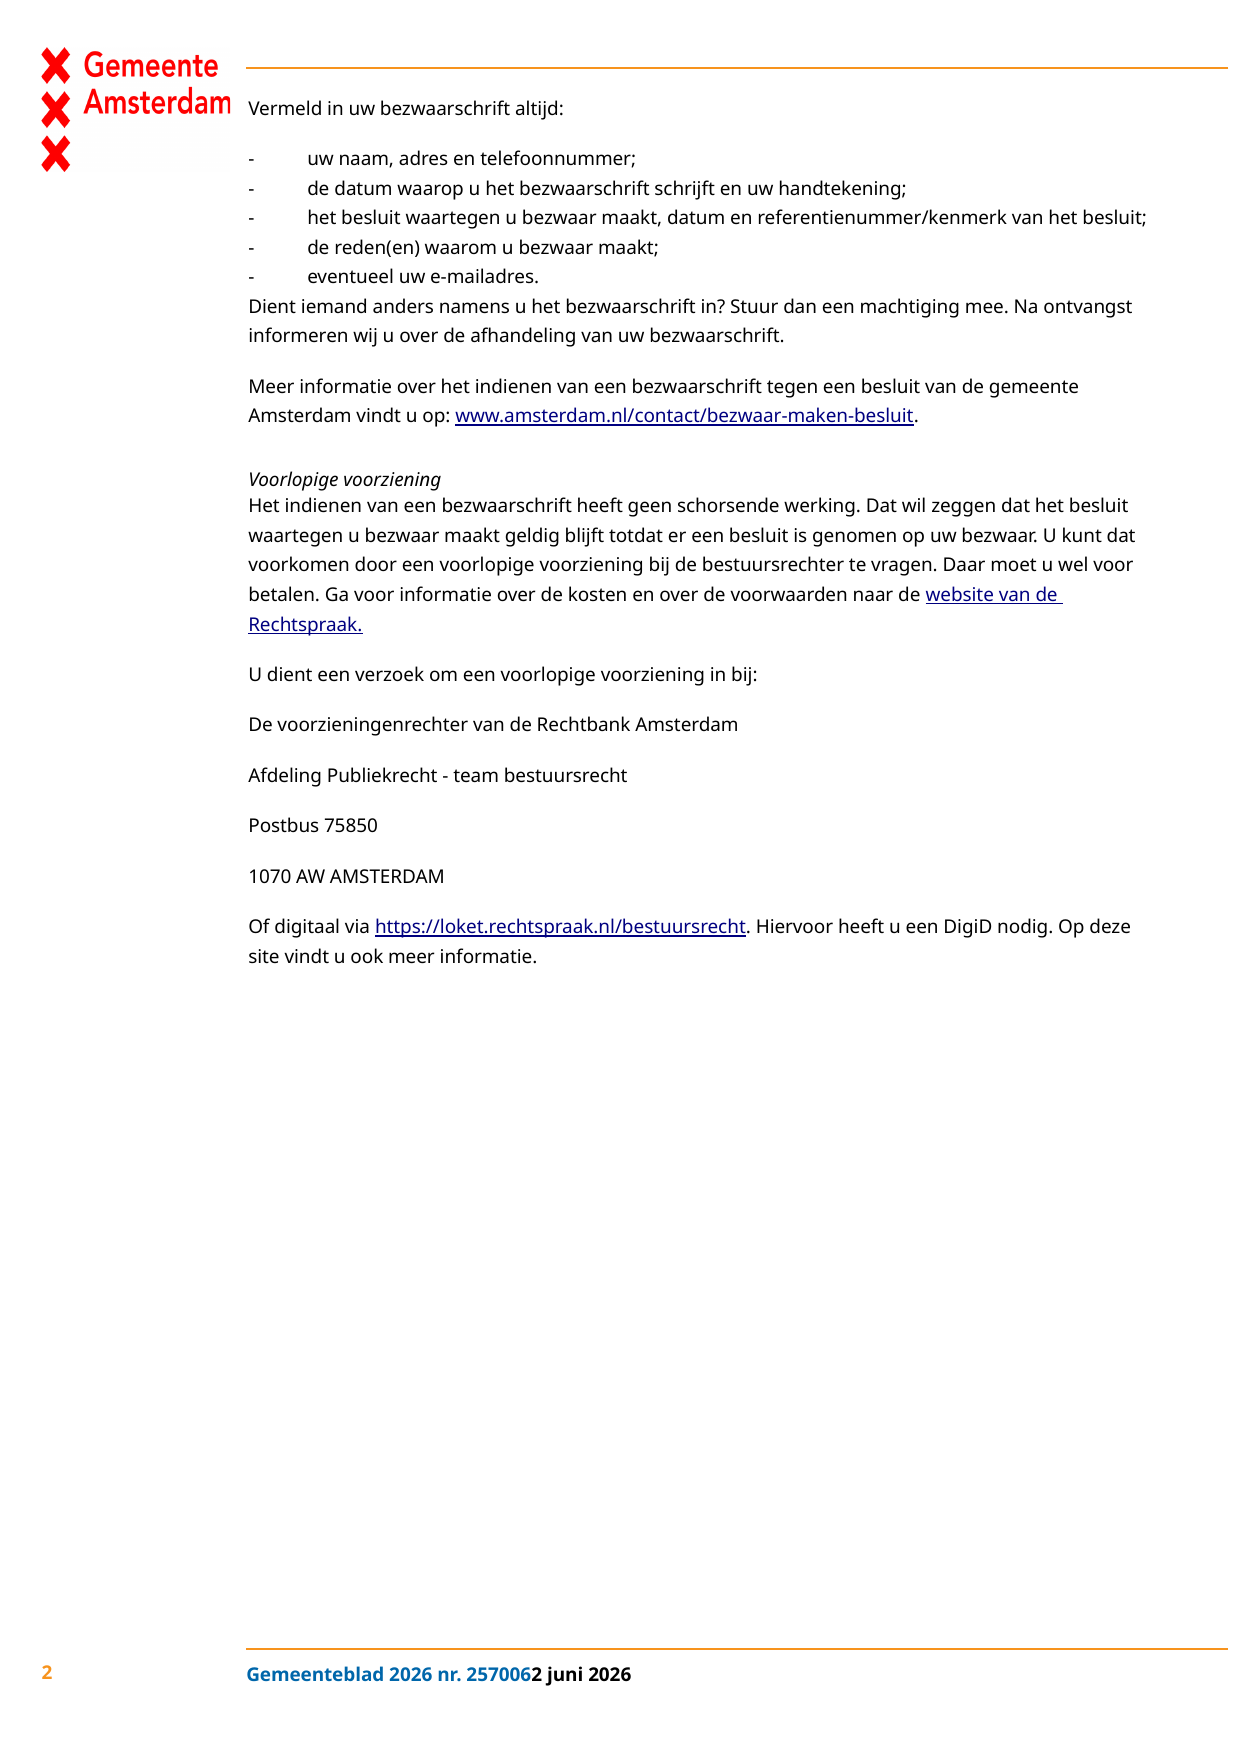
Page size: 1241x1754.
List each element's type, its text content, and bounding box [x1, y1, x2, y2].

text Meer informatie over het indienen van een bezwaarschrift tegen een besluit van de gemeente Amsterdam vindt u op: www.amsterdam.nl/contact/bezwaar-maken-besluit. [248, 373, 1152, 428]
text Afdeling Publiekrecht - team bestuursrecht [248, 762, 1152, 788]
text Of digitaal via https://loket.rechtspraak.nl/bestuursrecht. Hiervoor heeft u een DigiD nodig. Op deze site vindt u ook meer informatie. [248, 913, 1152, 968]
list de datum waarop u het bezwaarschrift schrijft en uw handtekening; [248, 175, 1152, 201]
text De voorzieningenrechter van de Rechtbank Amsterdam [248, 712, 1152, 737]
text Dient iemand anders namens u het bezwaarschrift in? Stuur dan een machtiging mee. Na ontvangst informeren wij u over de afhandeling van uw bezwaarschrift. [248, 293, 1152, 348]
text Postbus 75850 [248, 812, 1152, 838]
text Vermeld in uw bezwaarschrift altijd: [248, 95, 1152, 121]
picture [41, 47, 231, 172]
text U dient een verzoek om een voorlopige voorziening in bij: [248, 661, 1152, 687]
list uw naam, adres en telefoonnummer; [248, 145, 1152, 171]
list eventueel uw e-mailadres. [248, 263, 1152, 289]
text Het indienen van een bezwaarschrift heeft geen schorsende werking. Dat wil zeggen dat het besluit waartegen u bezwaar maakt geldig blijft totdat er een besluit is genomen op uw bezwaar. U kunt dat voorkomen door een voorlopige voorziening bij de bestuursrechter te vragen. Daar moet u wel voor betalen. Ga voor informatie over de kosten en over de voorwaarden naar de website van de Rechtspraak. [248, 492, 1152, 636]
list de reden(en) waarom u bezwaar maakt; [248, 234, 1152, 260]
text 1070 AW AMSTERDAM [248, 863, 1152, 888]
text Voorlopige voorziening [248, 467, 1152, 492]
list het besluit waartegen u bezwaar maakt, datum en referentienummer/kenmerk van het besluit; [248, 204, 1152, 230]
